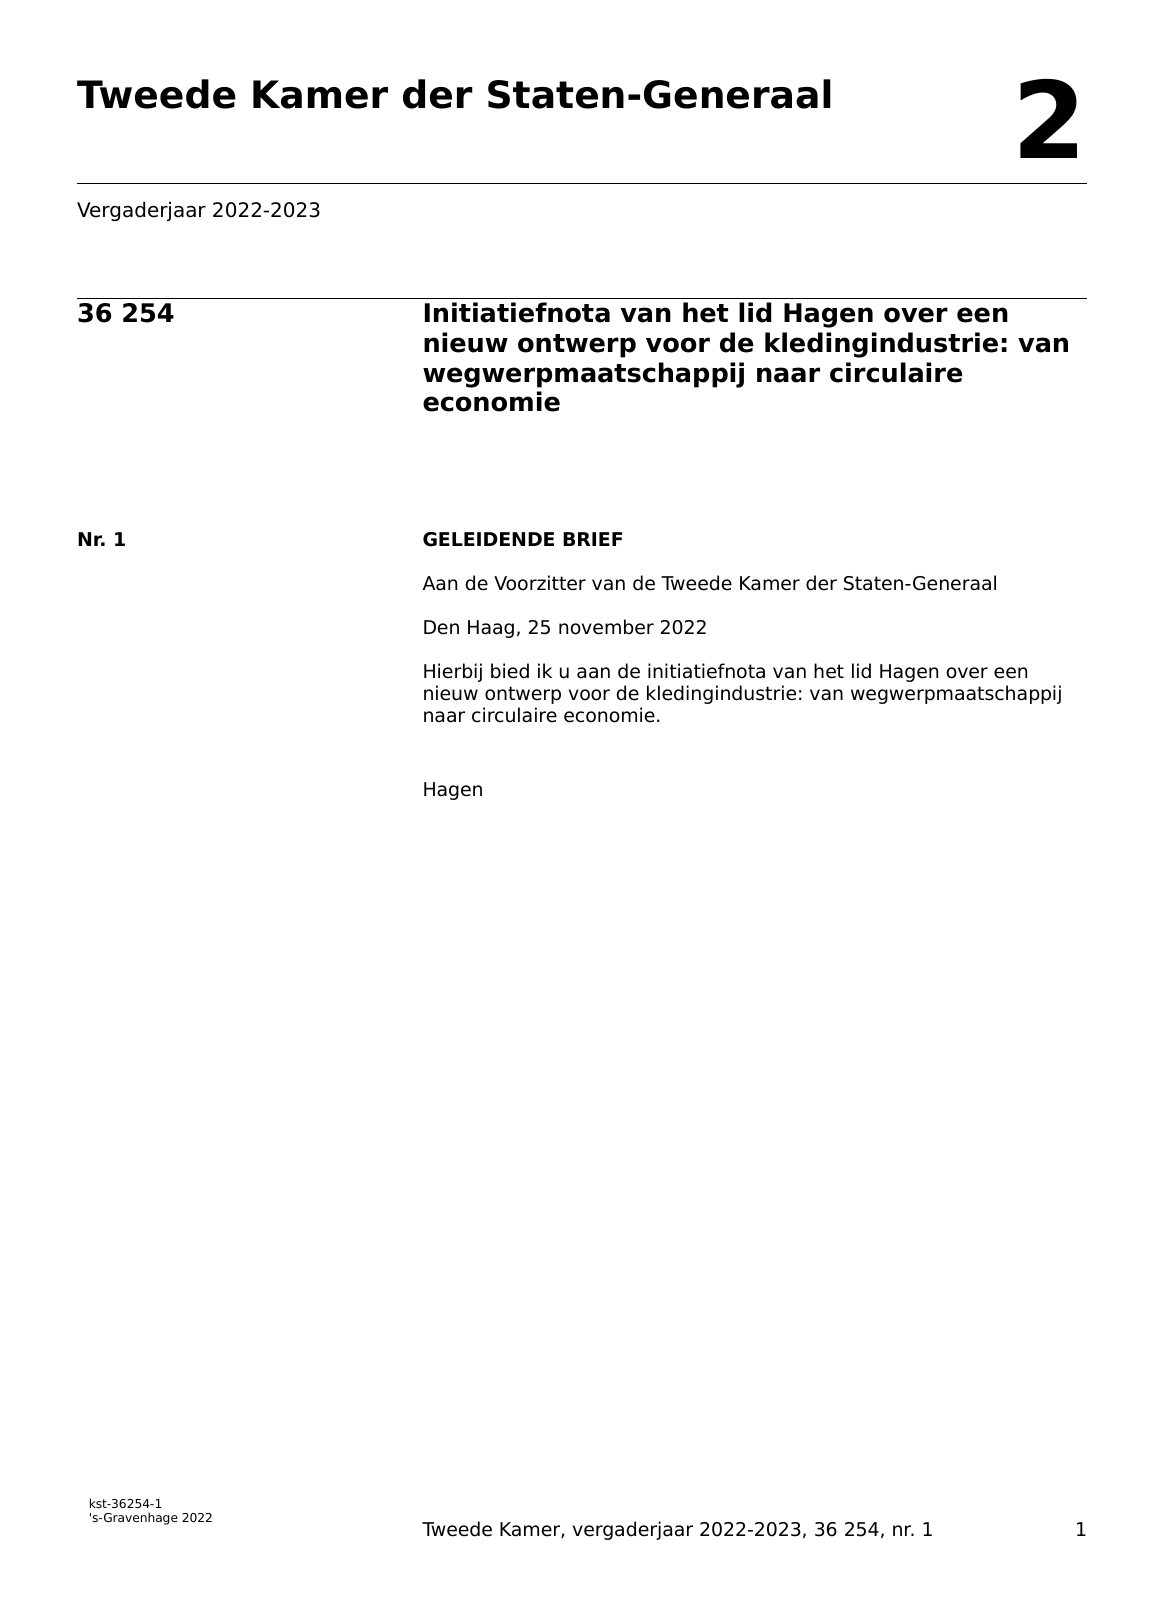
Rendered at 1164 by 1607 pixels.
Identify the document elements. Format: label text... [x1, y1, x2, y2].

text Den Haag, 25 november 2022 [422, 617, 1087, 639]
text kst-36254-1 [88, 1497, 323, 1511]
table_header 2 [886, 59, 1087, 183]
subtitle Nr. 1 GELEIDENDE BRIEF [77, 529, 1087, 551]
table_cell Vergaderjaar 2022-2023 [77, 184, 1087, 298]
text Aan de Voorzitter van de Tweede Kamer der Staten-Generaal [422, 573, 1087, 595]
text Hagen [422, 757, 1087, 801]
table_header Tweede Kamer der Staten-Generaal [77, 59, 886, 183]
text Hierbij bied ik u aan de initiatiefnota van het lid Hagen over een nieuw ontwerp voor de kledingindustrie: van wegwerpmaatschappij naar circulaire economie. [422, 661, 1087, 727]
subtitle 36 254 Initiatiefnota van het lid Hagen over een nieuw ontwerp voor de kledingindustrie: van wegwerpmaatschappij naar circulaire economie [77, 299, 1087, 418]
text 's-Gravenhage 2022 [88, 1511, 323, 1525]
